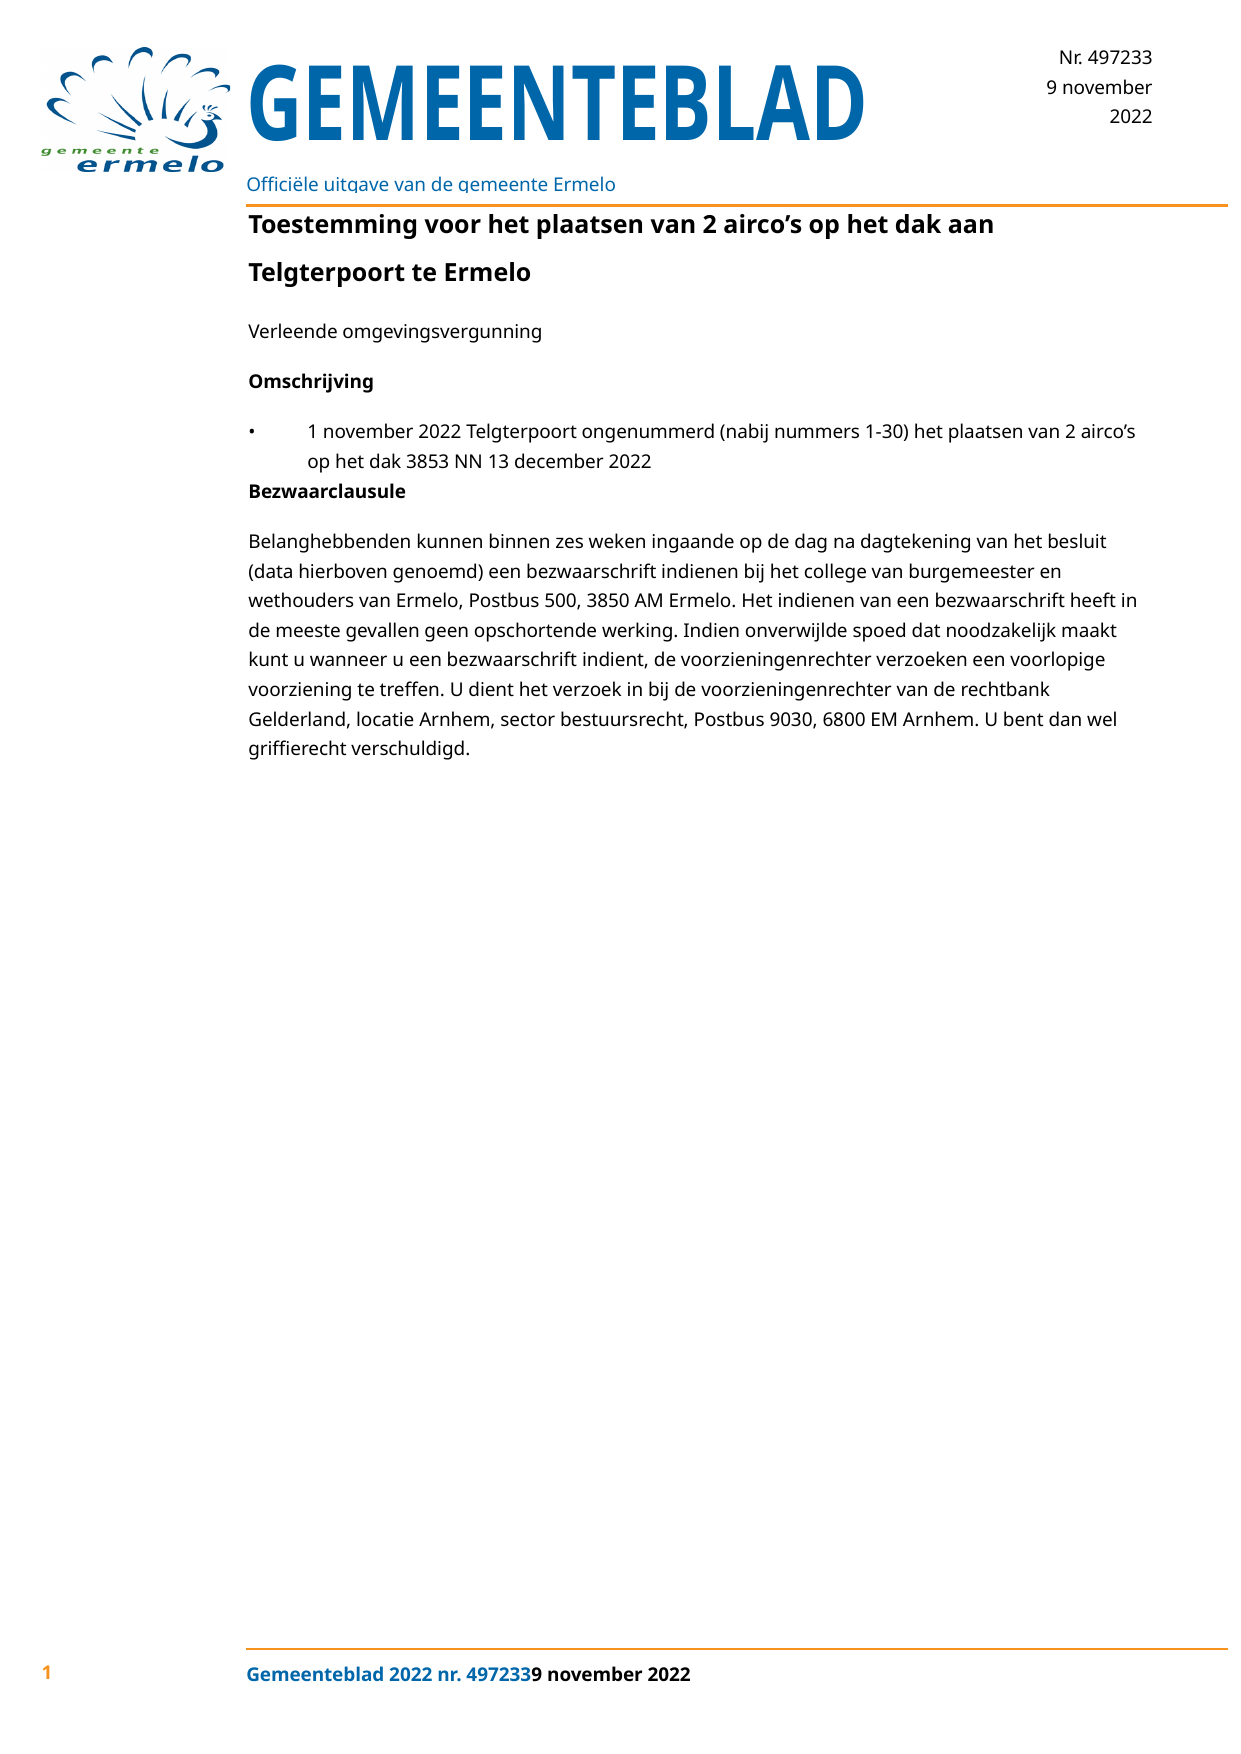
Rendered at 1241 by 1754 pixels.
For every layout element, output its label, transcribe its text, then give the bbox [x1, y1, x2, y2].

text Omschrijving [248, 368, 1152, 394]
text Bezwaarclausule [248, 478, 1152, 504]
text Toestemming voor het plaatsen van 2 airco’s op het dak aan Telgterpoort te Ermelo [248, 207, 1152, 288]
text Verleende omgevingsvergunning [248, 318, 1152, 344]
list 1 november 2022 Telgterpoort ongenummerd (nabij nummers 1-30) het plaatsen van 2 airco’s op het dak 3853 NN 13 december 2022 [248, 419, 1152, 474]
text Belanghebbenden kunnen binnen zes weken ingaande op de dag na dagtekening van het besluit (data hierboven genoemd) een bezwaarschrift indienen bij het college van burgemeester en wethouders van Ermelo, Postbus 500, 3850 AM Ermelo. Het indienen van een bezwaarschrift heeft in de meeste gevallen geen opschortende werking. Indien onverwijlde spoed dat noodzakelijk maakt kunt u wanneer u een bezwaarschrift indient, de voorzieningenrechter verzoeken een voorlopige voorziening te treffen. U dient het verzoek in bij de voorzieningenrechter van de rechtbank Gelderland, locatie Arnhem, sector bestuursrecht, Postbus 9030, 6800 EM Arnhem. U bent dan wel griffierecht verschuldigd. [248, 528, 1152, 761]
picture [41, 47, 231, 172]
